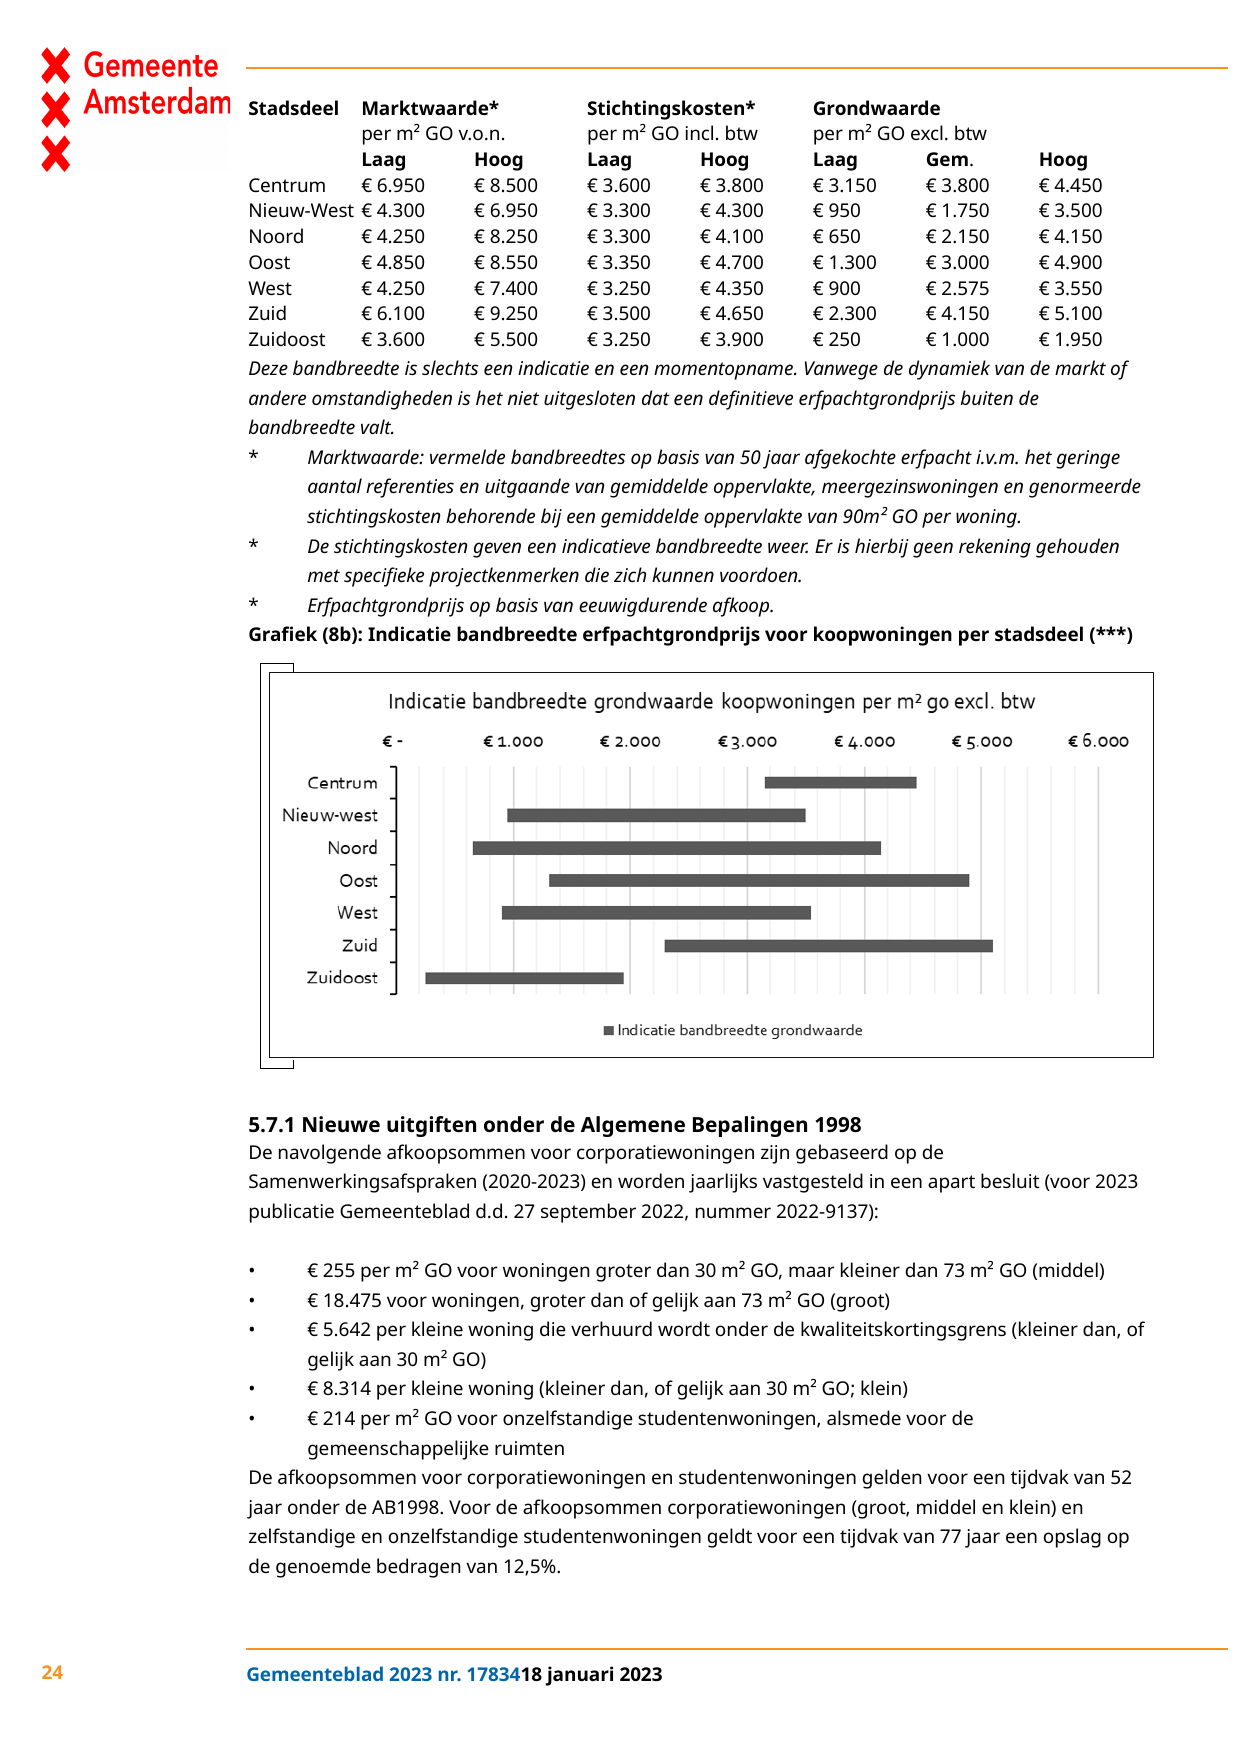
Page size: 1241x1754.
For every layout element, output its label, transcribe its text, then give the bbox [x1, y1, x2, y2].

table_cell € 650 [813, 224, 926, 249]
table_cell € 3.250 [587, 275, 700, 301]
table_cell Zuidoost [248, 326, 361, 352]
table_cell € 7.400 [474, 275, 587, 301]
table_cell Oost [248, 249, 361, 275]
table_cell € 3.600 [587, 172, 700, 198]
table_cell € 4.150 [1039, 224, 1152, 249]
table_cell € 4.300 [361, 198, 474, 223]
table_cell € 3.500 [587, 301, 700, 326]
table_cell Stichtingskosten* [587, 95, 813, 121]
table_cell € 5.100 [1039, 301, 1152, 326]
table_cell € 6.950 [474, 198, 587, 223]
table_cell Laag [361, 146, 474, 172]
table_cell € 8.250 [474, 224, 587, 249]
table_cell € 6.950 [361, 172, 474, 198]
table_cell € 4.300 [700, 198, 813, 223]
table_cell € 3.000 [926, 249, 1038, 275]
table_cell € 900 [813, 275, 926, 301]
table_cell Laag [587, 146, 700, 172]
text 5.7.1 Nieuwe uitgiften onder de Algemene Bepalingen 1998 [248, 1111, 1152, 1139]
table_cell € 8.500 [474, 172, 587, 198]
table_cell € 3.250 [587, 326, 700, 352]
table_cell € 950 [813, 198, 926, 223]
table_cell € 2.150 [926, 224, 1038, 249]
table_cell € 3.800 [700, 172, 813, 198]
table_cell Hoog [1039, 146, 1152, 172]
text De afkoopsommen voor corporatiewoningen en studentenwoningen gelden voor een tijdvak van 52 jaar onder de AB1998. Voor de afkoopsommen corporatiewoningen (groot, middel en klein) en zelfstandige en onzelfstandige studentenwoningen geldt voor een tijdvak van 77 jaar een opslag op de genoemde bedragen van 12,5%. [248, 1464, 1152, 1579]
table_cell Marktwaarde* [361, 95, 587, 121]
table_cell € 3.300 [587, 198, 700, 223]
table_cell € 3.900 [700, 326, 813, 352]
table_cell Centrum [248, 172, 361, 198]
table_cell € 4.100 [700, 224, 813, 249]
table_cell € 4.700 [700, 249, 813, 275]
table_cell Nieuw-West [248, 198, 361, 223]
list € 5.642 per kleine woning die verhuurd wordt onder de kwaliteitskortingsgrens (kleiner dan, of gelijk aan 30 m² GO) [248, 1316, 1152, 1372]
table_cell Gem. [926, 146, 1038, 172]
table_cell € 3.600 [361, 326, 474, 352]
table_cell per m² GO v.o.n. [361, 121, 587, 146]
table_cell € 3.150 [813, 172, 926, 198]
picture [41, 47, 231, 172]
table_cell € 3.800 [926, 172, 1038, 198]
table_cell € 4.900 [1039, 249, 1152, 275]
list Marktwaarde: vermelde bandbreedtes op basis van 50 jaar afgekochte erfpacht i.v.m. het geringe aantal referenties en uitgaande van gemiddelde oppervlakte, meergezinswoningen en genormeerde stichtingskosten behorende bij een gemiddelde oppervlakte van 90m² GO per woning. [248, 444, 1152, 529]
table_cell € 6.100 [361, 301, 474, 326]
list € 18.475 voor woningen, groter dan of gelijk aan 73 m² GO (groot) [248, 1287, 1152, 1313]
table_cell € 4.450 [1039, 172, 1152, 198]
table_cell Grondwaarde [813, 95, 1152, 121]
table_cell Hoog [700, 146, 813, 172]
table_cell Laag [813, 146, 926, 172]
list € 8.314 per kleine woning (kleiner dan, of gelijk aan 30 m² GO; klein) [248, 1376, 1152, 1401]
text De navolgende afkoopsommen voor corporatiewoningen zijn gebaseerd op de Samenwerkingsafspraken (2020-2023) en worden jaarlijks vastgesteld in een apart besluit (voor 2023 publicatie Gemeenteblad d.d. 27 september 2022, nummer 2022-9137): [248, 1139, 1152, 1224]
table_cell € 4.850 [361, 249, 474, 275]
picture [268, 672, 1155, 1060]
table_cell € 3.550 [1039, 275, 1152, 301]
table_cell € 4.250 [361, 275, 474, 301]
table_cell € 4.650 [700, 301, 813, 326]
list Erfpachtgrondprijs op basis van eeuwigdurende afkoop. [248, 592, 1152, 618]
table_cell € 250 [813, 326, 926, 352]
table_cell € 4.250 [361, 224, 474, 249]
table_cell € 1.750 [926, 198, 1038, 223]
list € 214 per m² GO voor onzelfstandige studentenwoningen, alsmede voor de gemeenschappelijke ruimten [248, 1405, 1152, 1461]
table_cell € 1.950 [1039, 326, 1152, 352]
table_cell Noord [248, 224, 361, 249]
list De stichtingskosten geven een indicatieve bandbreedte weer. Er is hierbij geen rekening gehouden met specifieke projectkenmerken die zich kunnen voordoen. [248, 533, 1152, 588]
table_cell per m² GO incl. btw [587, 121, 813, 146]
list € 255 per m² GO voor woningen groter dan 30 m² GO, maar kleiner dan 73 m² GO (middel) [248, 1257, 1152, 1283]
table_cell € 2.300 [813, 301, 926, 326]
table_cell Hoog [474, 146, 587, 172]
table_cell € 3.300 [587, 224, 700, 249]
table_cell € 2.575 [926, 275, 1038, 301]
table_cell € 3.500 [1039, 198, 1152, 223]
table_cell € 1.000 [926, 326, 1038, 352]
text Grafiek (8b): Indicatie bandbreedte erfpachtgrondprijs voor koopwoningen per stadsdeel (***) [248, 622, 1152, 647]
table_cell € 4.150 [926, 301, 1038, 326]
table_cell West [248, 275, 361, 301]
text Deze bandbreedte is slechts een indicatie en een momentopname. Vanwege de dynamiek van de markt of andere omstandigheden is het niet uitgesloten dat een definitieve erfpachtgrondprijs buiten de bandbreedte valt. [248, 355, 1152, 440]
table_cell Zuid [248, 301, 361, 326]
table_cell Stadsdeel [248, 95, 361, 172]
table_cell € 4.350 [700, 275, 813, 301]
table_cell € 9.250 [474, 301, 587, 326]
table_cell per m² GO excl. btw [813, 121, 1152, 146]
table_cell € 1.300 [813, 249, 926, 275]
table_cell € 3.350 [587, 249, 700, 275]
table_cell € 5.500 [474, 326, 587, 352]
table_cell € 8.550 [474, 249, 587, 275]
